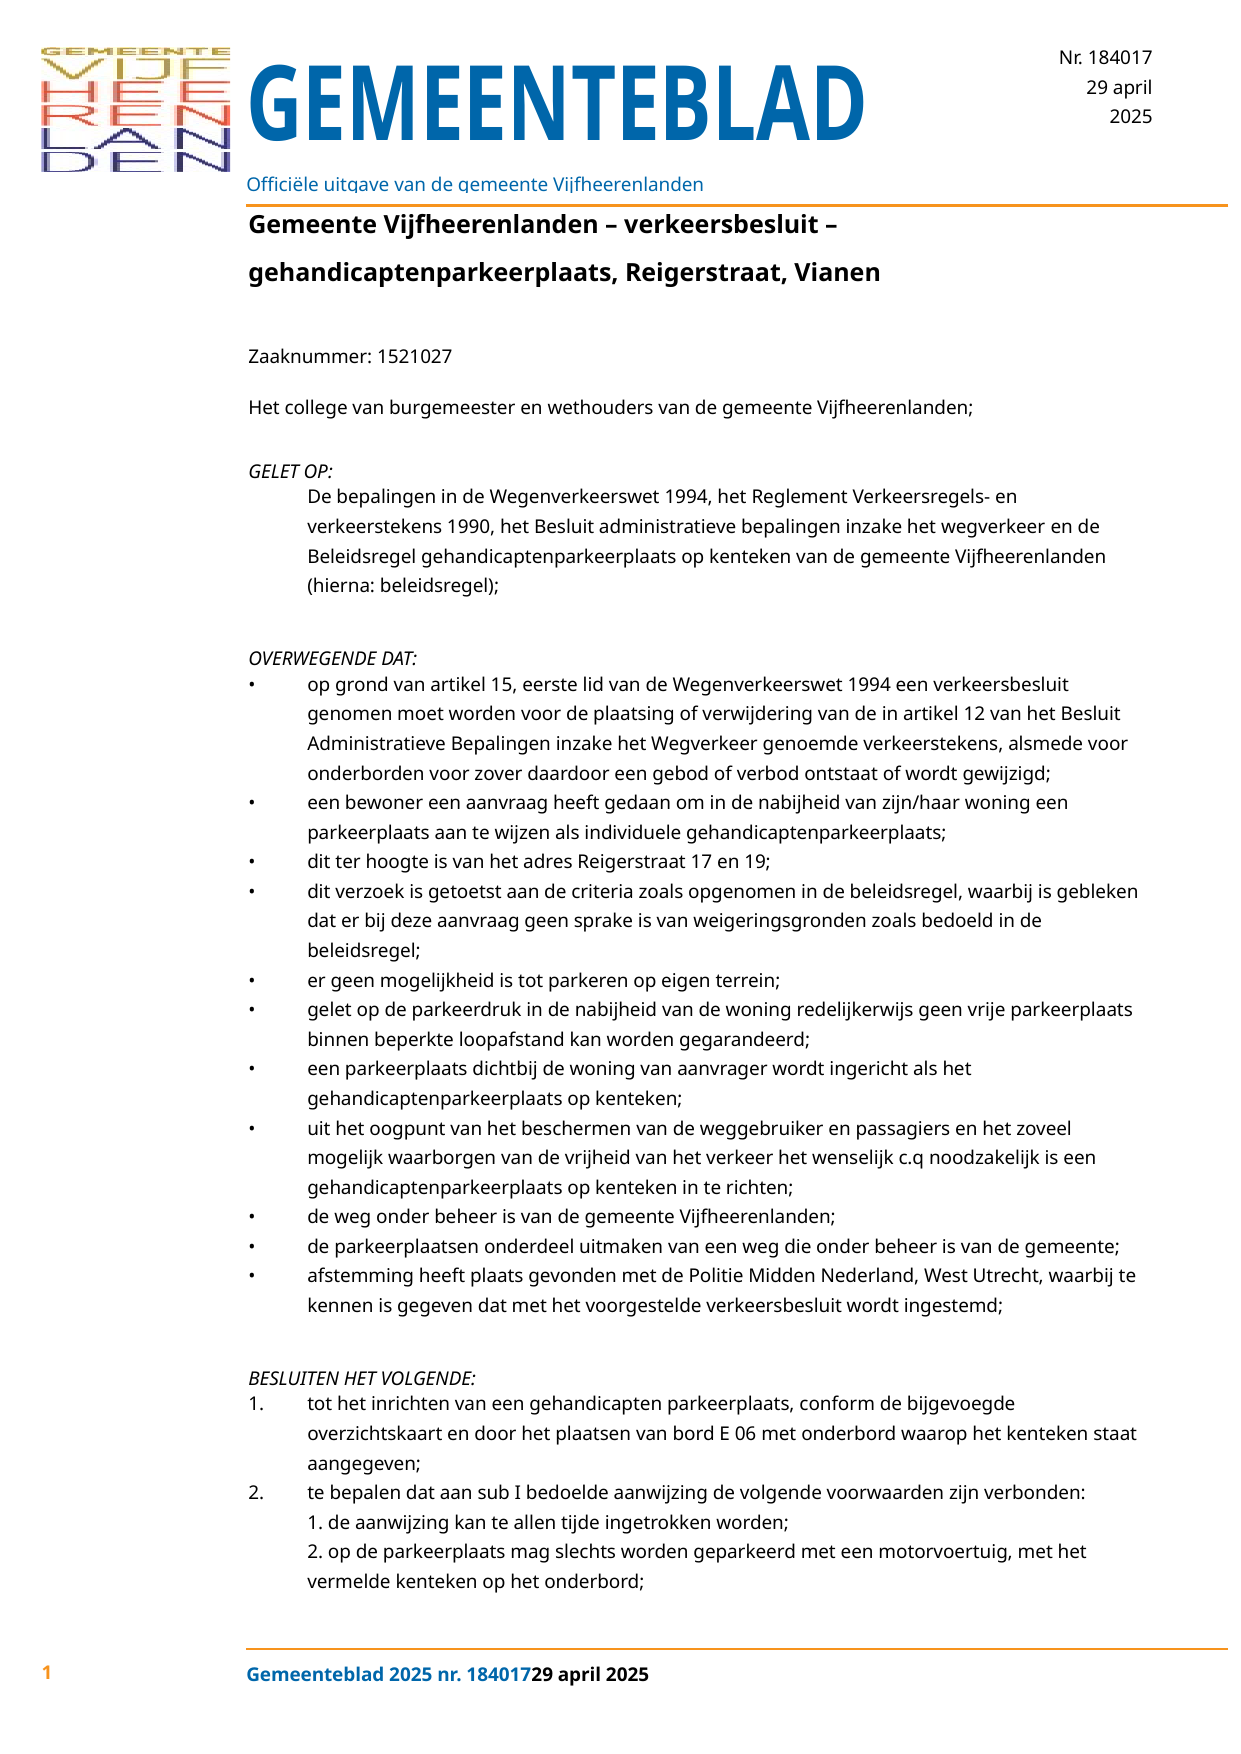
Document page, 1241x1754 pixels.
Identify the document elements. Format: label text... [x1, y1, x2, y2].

list er geen mogelijkheid is tot parkeren op eigen terrein; [248, 967, 1152, 992]
text Gemeente Vijfheerenlanden – verkeersbesluit – gehandicaptenparkeerplaats, Reigerstraat, Vianen [248, 207, 1152, 288]
list een parkeerplaats dichtbij de woning van aanvrager wordt ingericht als het gehandicaptenparkeerplaats op kenteken; [248, 1056, 1152, 1111]
list 1. de aanwijzing kan te allen tijde ingetrokken worden; [248, 1509, 1152, 1535]
text Zaaknummer: 1521027 [248, 344, 1152, 369]
list gelet op de parkeerdruk in de nabijheid van de woning redelijkerwijs geen vrije parkeerplaats binnen beperkte loopafstand kan worden gegarandeerd; [248, 996, 1152, 1052]
list tot het inrichten van een gehandicapten parkeerplaats, conform de bijgevoegde overzichtskaart en door het plaatsen van bord E 06 met onderbord waarop het kenteken staat aangegeven; [248, 1391, 1152, 1476]
list 2. op de parkeerplaats mag slechts worden geparkeerd met een motorvoertuig, met het vermelde kenteken op het onderbord; [248, 1538, 1152, 1594]
text Het college van burgemeester en wethouders van de gemeente Vijfheerenlanden; [248, 394, 1152, 420]
text OVERWEGENDE DAT: [248, 645, 1152, 671]
list te bepalen dat aan sub I bedoelde aanwijzing de volgende voorwaarden zijn verbonden: [248, 1479, 1152, 1505]
list de parkeerplaatsen onderdeel uitmaken van een weg die onder beheer is van de gemeente; [248, 1233, 1152, 1259]
list dit ter hoogte is van het adres Reigerstraat 17 en 19; [248, 848, 1152, 874]
list dit verzoek is getoetst aan de criteria zoals opgenomen in de beleidsregel, waarbij is gebleken dat er bij deze aanvraag geen sprake is van weigeringsgronden zoals bedoeld in de beleidsregel; [248, 878, 1152, 963]
list de weg onder beheer is van de gemeente Vijfheerenlanden; [248, 1203, 1152, 1229]
text BESLUITEN HET VOLGENDE: [248, 1365, 1152, 1391]
list een bewoner een aanvraag heeft gedaan om in de nabijheid van zijn/haar woning een parkeerplaats aan te wijzen als individuele gehandicaptenparkeerplaats; [248, 789, 1152, 844]
list op grond van artikel 15, eerste lid van de Wegenverkeerswet 1994 een verkeersbesluit genomen moet worden voor de plaatsing of verwijdering van de in artikel 12 van het Besluit Administratieve Bepalingen inzake het Wegverkeer genoemde verkeerstekens, alsmede voor onderborden voor zover daardoor een gebod of verbod ontstaat of wordt gewijzigd; [248, 671, 1152, 785]
picture [41, 47, 231, 172]
list De bepalingen in de Wegenverkeerswet 1994, het Reglement Verkeersregels- en verkeerstekens 1990, het Besluit administratieve bepalingen inzake het wegverkeer en de Beleidsregel gehandicaptenparkeerplaats op kenteken van de gemeente Vijfheerenlanden (hierna: beleidsregel); [248, 484, 1152, 598]
list uit het oogpunt van het beschermen van de weggebruiker en passagiers en het zoveel mogelijk waarborgen van de vrijheid van het verkeer het wenselijk c.q noodzakelijk is een gehandicaptenparkeerplaats op kenteken in te richten; [248, 1115, 1152, 1199]
text GELET OP: [248, 458, 1152, 484]
list afstemming heeft plaats gevonden met de Politie Midden Nederland, West Utrecht, waarbij te kennen is gegeven dat met het voorgestelde verkeersbesluit wordt ingestemd; [248, 1263, 1152, 1318]
